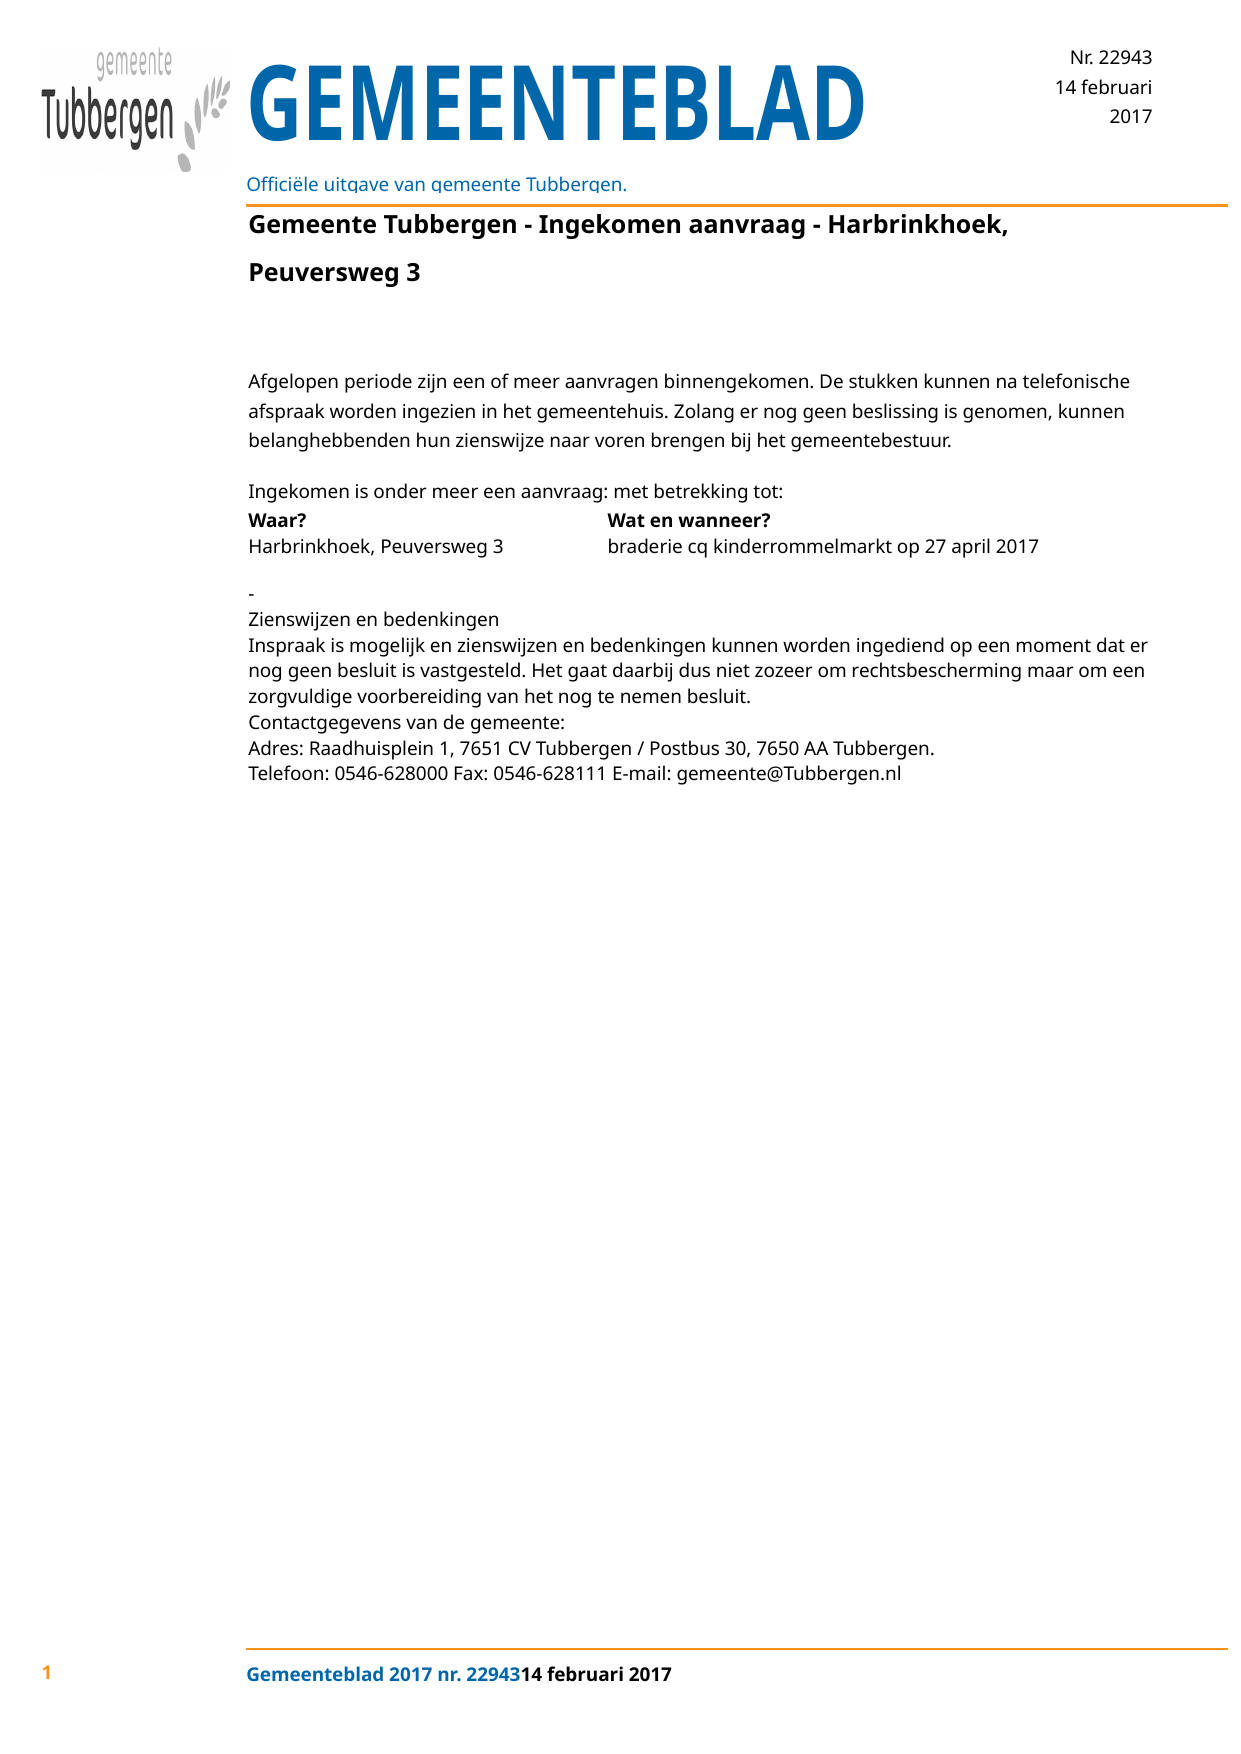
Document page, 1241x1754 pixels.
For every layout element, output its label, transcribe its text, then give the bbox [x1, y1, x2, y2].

text Contactgegevens van de gemeente: [248, 709, 1152, 735]
table_cell braderie cq kinderrommelmarkt op 27 april 2017 [608, 533, 1152, 559]
text Inspraak is mogelijk en zienswijzen en bedenkingen kunnen worden ingediend op een moment dat er nog geen besluit is vastgesteld. Het gaat daarbij dus niet zozeer om rechtsbescherming maar om een zorgvuldige voorbereiding van het nog te nemen besluit. [248, 632, 1152, 709]
text Ingekomen is onder meer een aanvraag: met betrekking tot: [248, 478, 1152, 504]
table_header Wat en wanneer? [608, 508, 1152, 533]
text Gemeente Tubbergen - Ingekomen aanvraag - Harbrinkhoek, Peuversweg 3 [248, 207, 1152, 288]
picture [41, 47, 231, 172]
table_cell Harbrinkhoek, Peuversweg 3 [248, 533, 607, 559]
table_header Waar? [248, 508, 607, 533]
text Zienswijzen en bedenkingen [248, 606, 1152, 632]
text Telefoon: 0546-628000 Fax: 0546-628111 E-mail: gemeente@Tubbergen.nl [248, 761, 1152, 786]
text - [248, 581, 1152, 606]
text Adres: Raadhuisplein 1, 7651 CV Tubbergen / Postbus 30, 7650 AA Tubbergen. [248, 735, 1152, 761]
text Afgelopen periode zijn een of meer aanvragen binnengekomen. De stukken kunnen na telefonische afspraak worden ingezien in het gemeentehuis. Zolang er nog geen beslissing is genomen, kunnen belanghebbenden hun zienswijze naar voren brengen bij het gemeentebestuur. [248, 368, 1152, 453]
